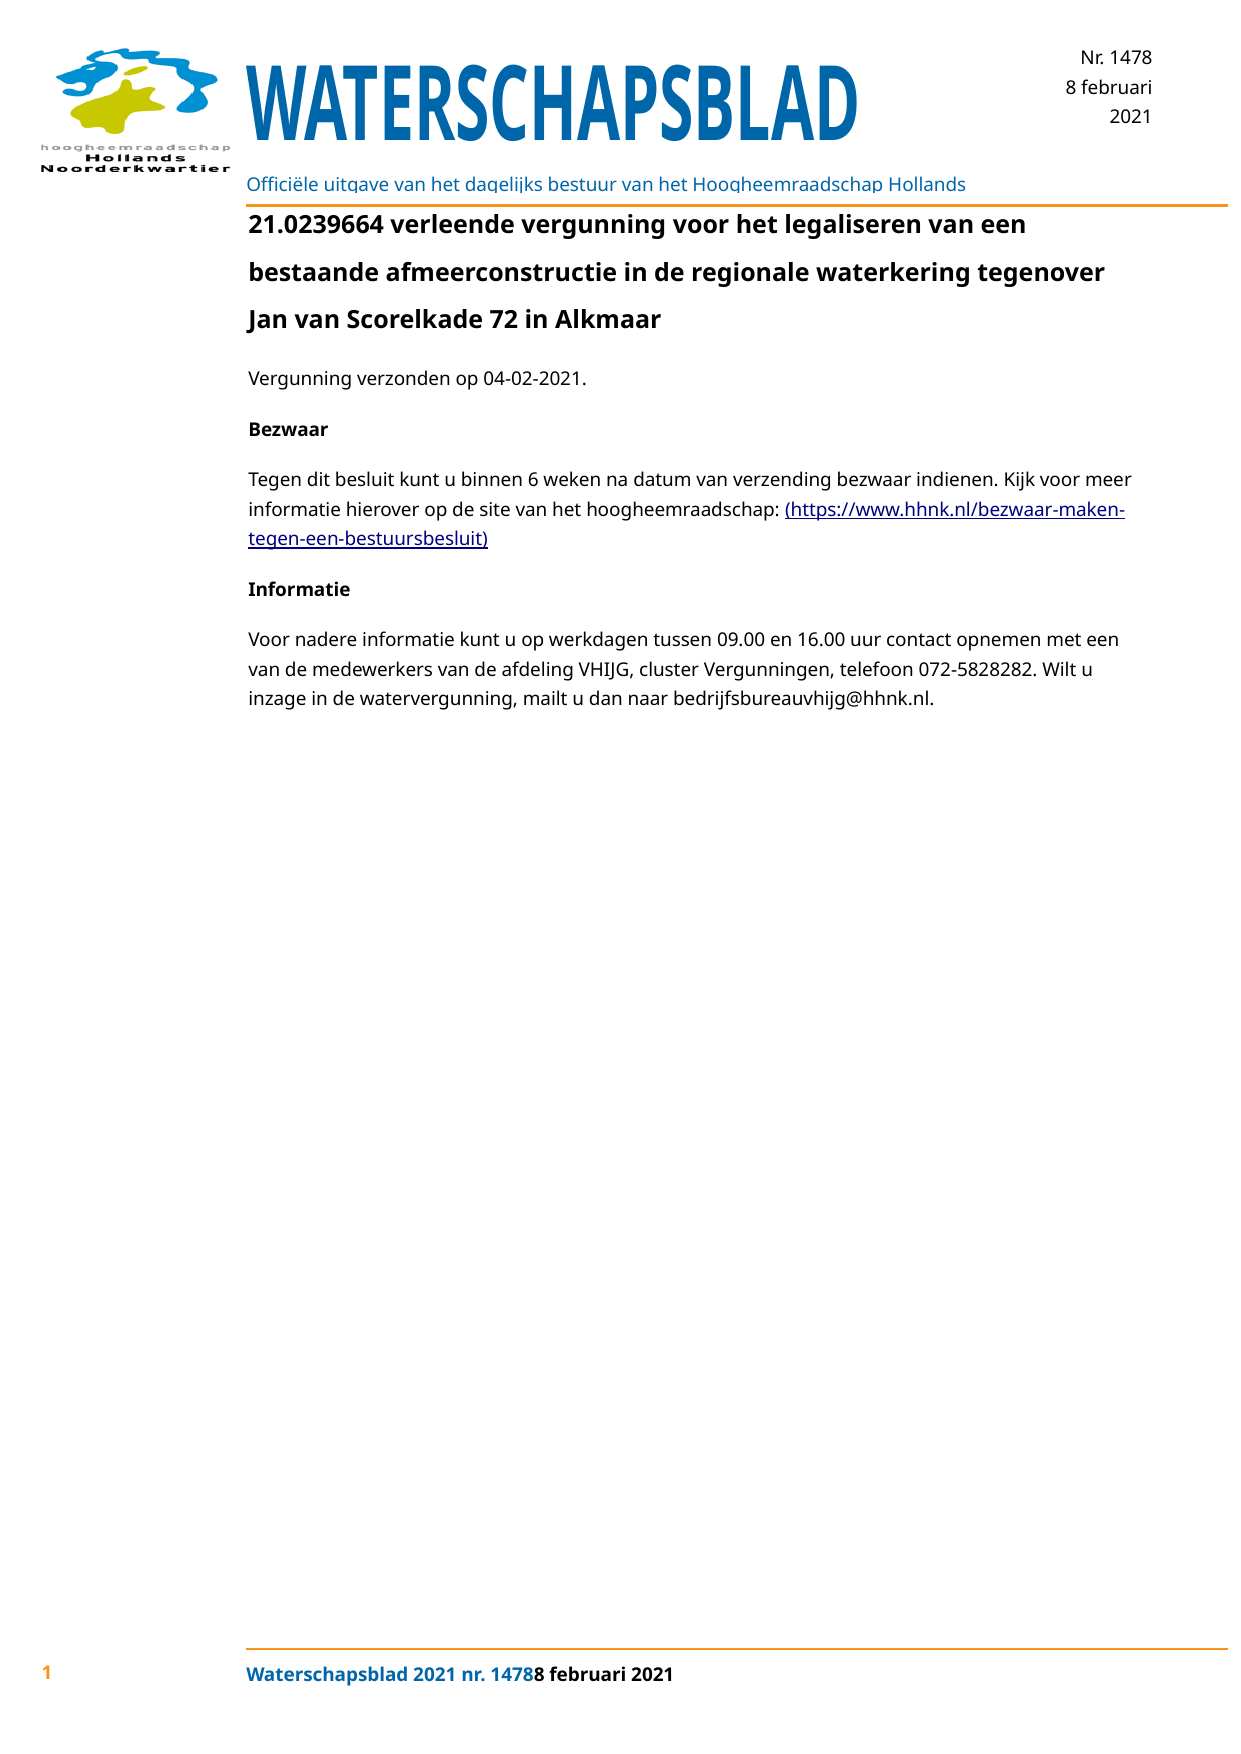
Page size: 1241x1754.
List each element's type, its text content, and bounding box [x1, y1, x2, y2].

picture [41, 47, 231, 172]
text Bezwaar [248, 416, 1152, 442]
text 21.0239664 verleende vergunning voor het legaliseren van een bestaande afmeerconstructie in de regionale waterkering tegenover Jan van Scorelkade 72 in Alkmaar [248, 207, 1152, 336]
text Informatie [248, 576, 1152, 602]
text Vergunning verzonden op 04-02-2021. [248, 366, 1152, 391]
text Voor nadere informatie kunt u op werkdagen tussen 09.00 en 16.00 uur contact opnemen met een van de medewerkers van de afdeling VHIJG, cluster Vergunningen, telefoon 072-5828282. Wilt u inzage in de watervergunning, mailt u dan naar bedrijfsbureauvhijg@hhnk.nl. [248, 626, 1152, 711]
text Tegen dit besluit kunt u binnen 6 weken na datum van verzending bezwaar indienen. Kijk voor meer informatie hierover op de site van het hoogheemraadschap: (https://www.hhnk.nl/bezwaar-maken-tegen-een-bestuursbesluit) [248, 466, 1152, 551]
